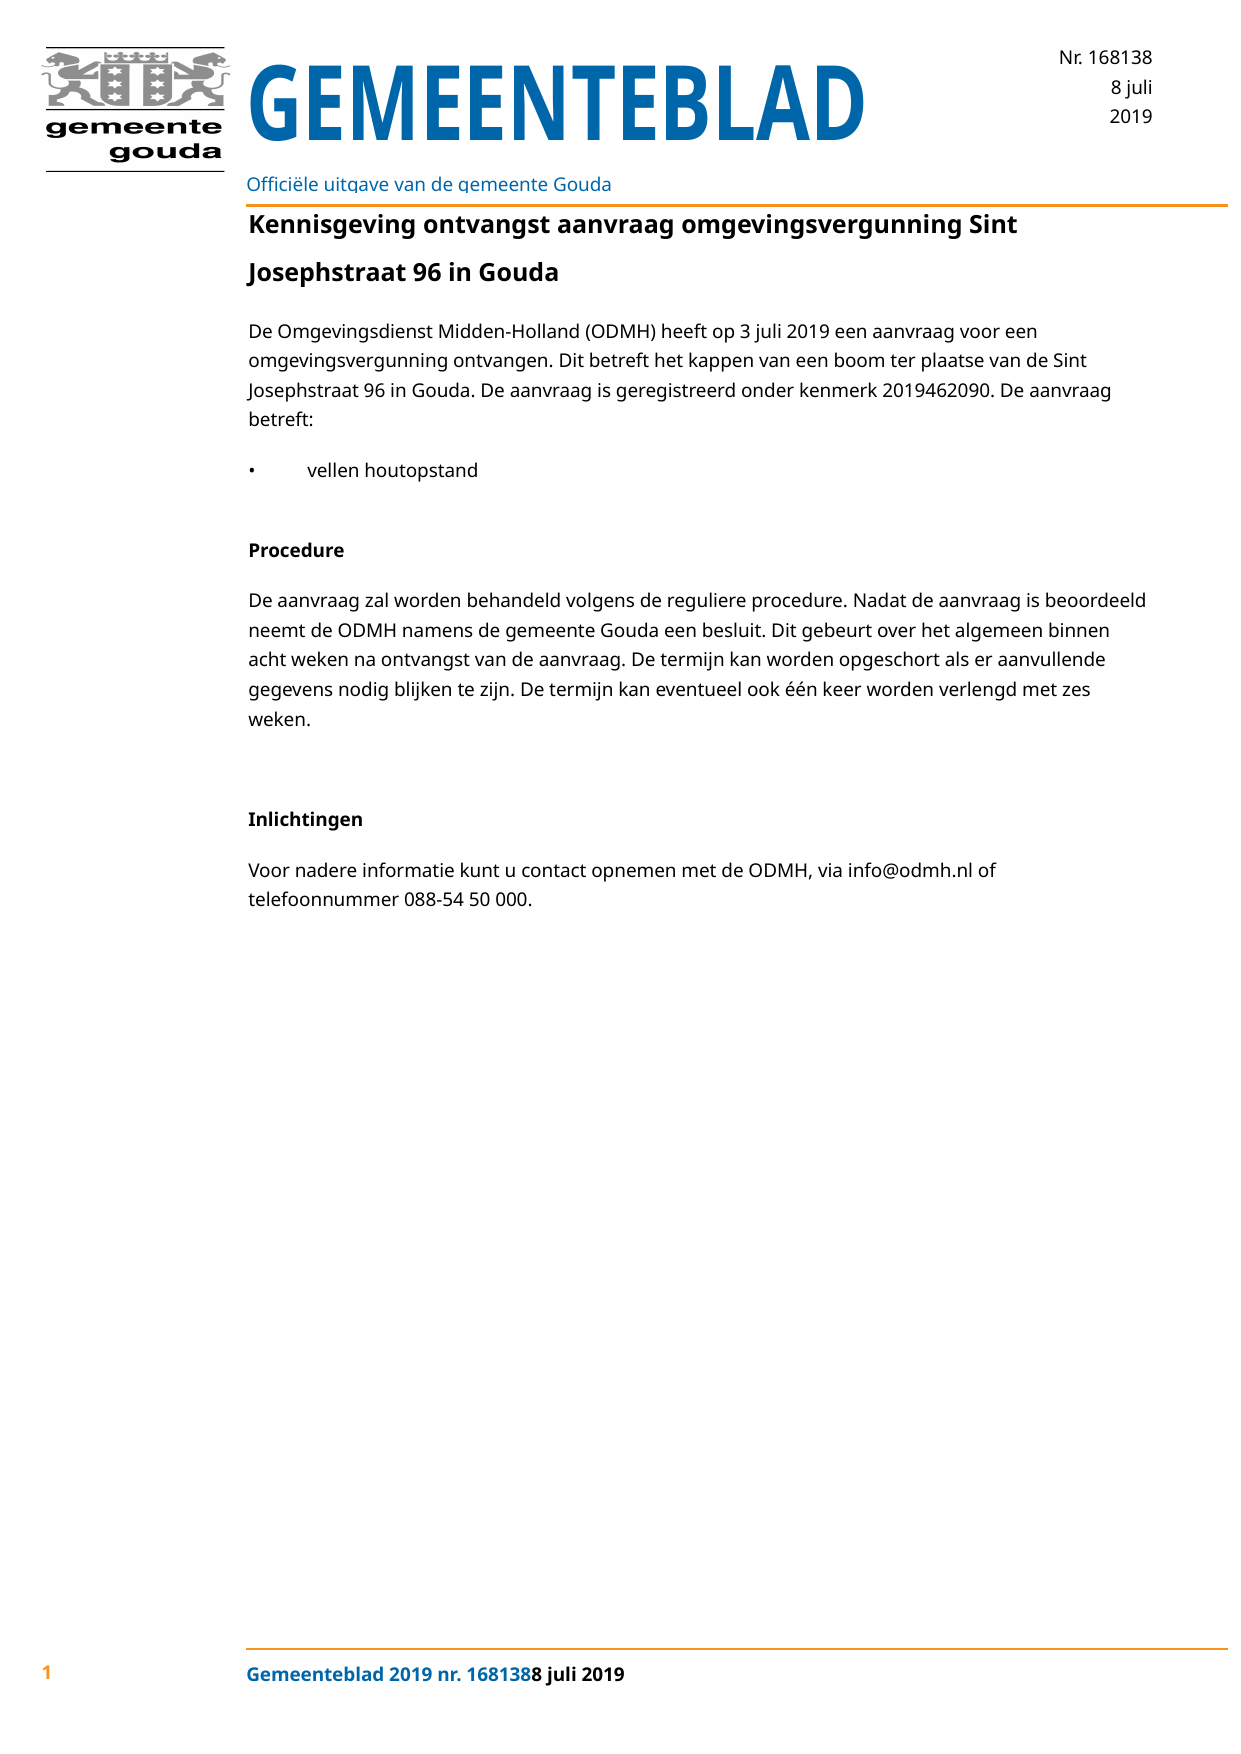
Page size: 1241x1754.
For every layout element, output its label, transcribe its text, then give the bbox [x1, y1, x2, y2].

text Procedure [248, 537, 1152, 563]
list vellen houtopstand [248, 457, 1152, 483]
text Voor nadere informatie kunt u contact opnemen met de ODMH, via info@odmh.nl of telefoonnummer 088-54 50 000. [248, 857, 1152, 912]
text De aanvraag zal worden behandeld volgens de reguliere procedure. Nadat de aanvraag is beoordeeld neemt de ODMH namens de gemeente Gouda een besluit. Dit gebeurt over het algemeen binnen acht weken na ontvangst van de aanvraag. De termijn kan worden opgeschort als er aanvullende gegevens nodig blijken te zijn. De termijn kan eventueel ook één keer worden verlengd met zes weken. [248, 587, 1152, 732]
picture [41, 47, 231, 172]
text Inlichtingen [248, 807, 1152, 832]
text De Omgevingsdienst Midden-Holland (ODMH) heeft op 3 juli 2019 een aanvraag voor een omgevingsvergunning ontvangen. Dit betreft het kappen van een boom ter plaatse van de Sint Josephstraat 96 in Gouda. De aanvraag is geregistreerd onder kenmerk 2019462090. De aanvraag betreft: [248, 318, 1152, 432]
text Kennisgeving ontvangst aanvraag omgevingsvergunning Sint Josephstraat 96 in Gouda [248, 207, 1152, 288]
